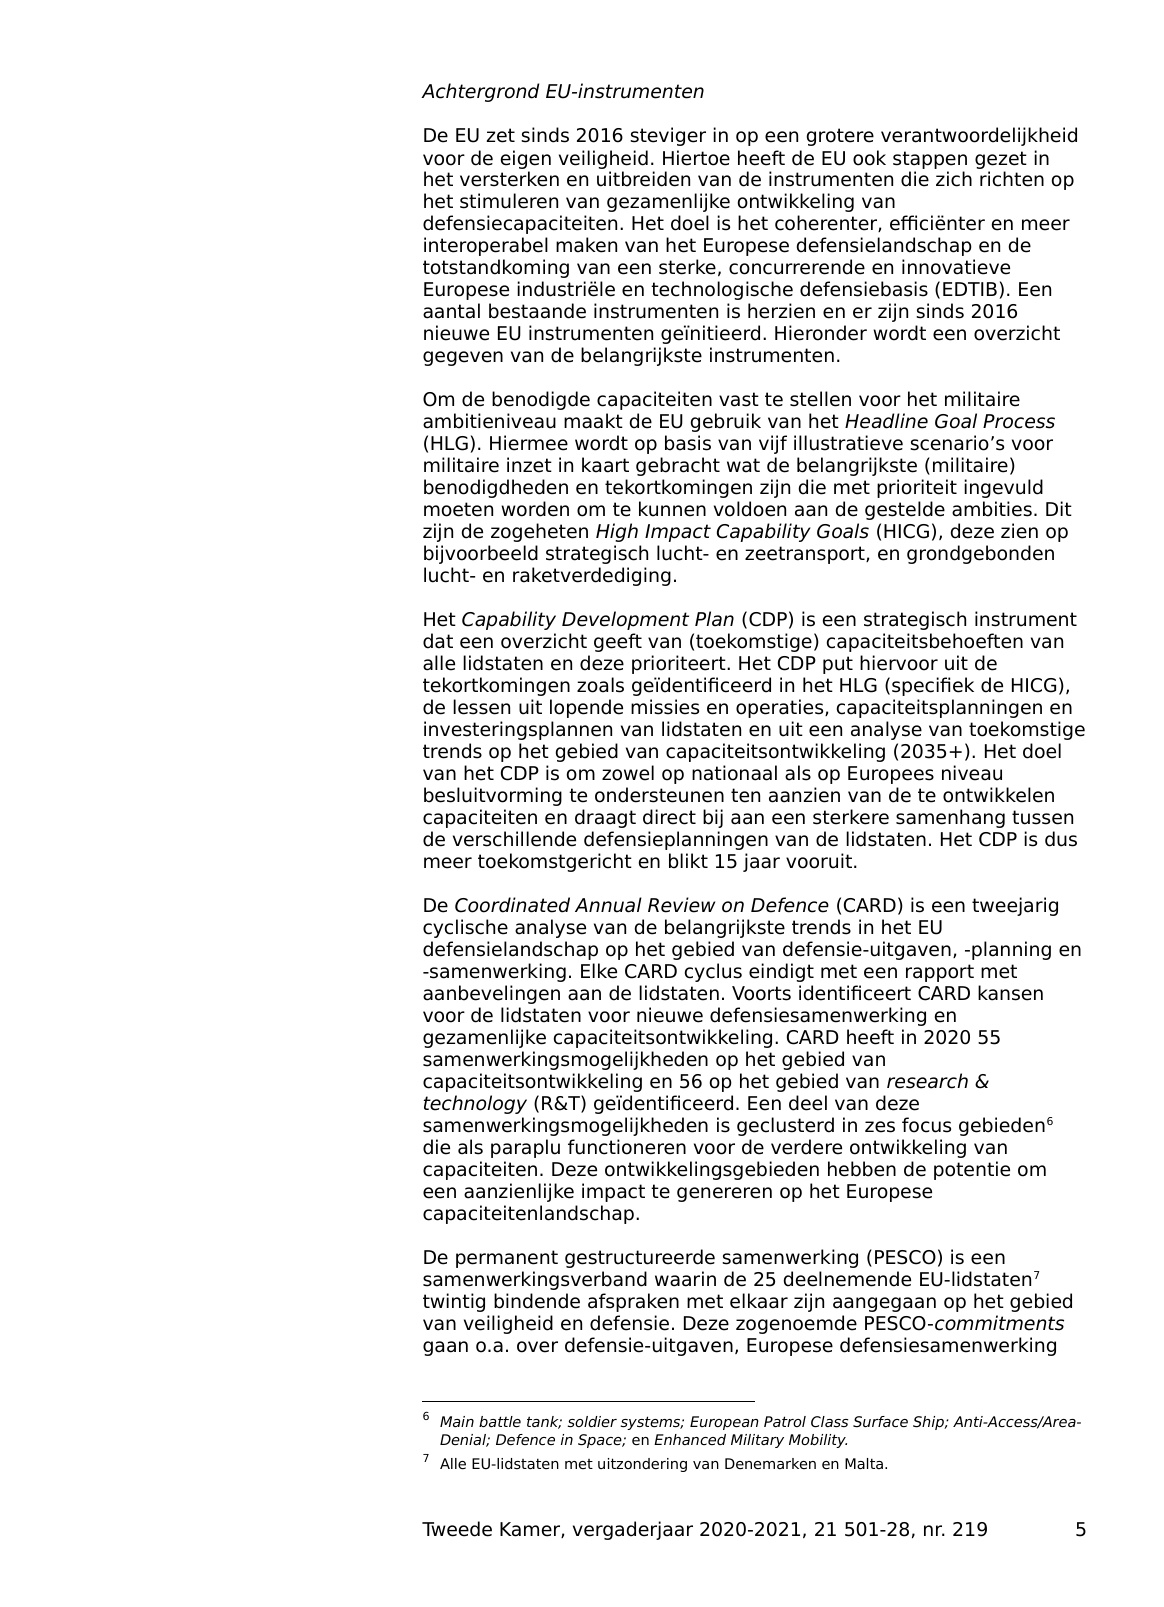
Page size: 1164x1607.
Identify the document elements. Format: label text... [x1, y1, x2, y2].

text De permanent gestructureerde samenwerking (PESCO) is een samenwerkingsverband waarin de 25 deelnemende EU-lidstaten twintig bindende afspraken met elkaar zijn aangegaan op het gebied van veiligheid en defensie. Deze zogenoemde PESCO-commitments gaan o.a. over defensie-uitgaven, Europese defensiesamenwerking [422, 1247, 1087, 1357]
text Om de benodigde capaciteiten vast te stellen voor het militaire ambitieniveau maakt de EU gebruik van het Headline Goal Process (HLG). Hiermee wordt op basis van vijf illustratieve scenario’s voor militaire inzet in kaart gebracht wat de belangrijkste (militaire) benodigdheden en tekortkomingen zijn die met prioriteit ingevuld moeten worden om te kunnen voldoen aan de gestelde ambities. Dit zijn de zogeheten High Impact Capability Goals (HICG), deze zien op bijvoorbeeld strategisch lucht- en zeetransport, en grondgebonden lucht- en raketverdediging. [422, 389, 1087, 587]
subtitle Achtergrond EU-instrumenten [422, 81, 1087, 103]
text Alle EU-lidstaten met uitzondering van Denemarken en Malta. [422, 1452, 1087, 1474]
text Het Capability Development Plan (CDP) is een strategisch instrument dat een overzicht geeft van (toekomstige) capaciteitsbehoeften van alle lidstaten en deze prioriteert. Het CDP put hiervoor uit de tekortkomingen zoals geïdentificeerd in het HLG (specifiek de HICG), de lessen uit lopende missies en operaties, capaciteitsplanningen en investeringsplannen van lidstaten en uit een analyse van toekomstige trends op het gebied van capaciteitsontwikkeling (2035+). Het doel van het CDP is om zowel op nationaal als op Europees niveau besluitvorming te ondersteunen ten aanzien van de te ontwikkelen capaciteiten en draagt direct bij aan een sterkere samenhang tussen de verschillende defensieplanningen van de lidstaten. Het CDP is dus meer toekomstgericht en blikt 15 jaar vooruit. [422, 609, 1087, 873]
text De EU zet sinds 2016 steviger in op een grotere verantwoordelijkheid voor de eigen veiligheid. Hiertoe heeft de EU ook stappen gezet in het versterken en uitbreiden van de instrumenten die zich richten op het stimuleren van gezamenlijke ontwikkeling van defensiecapaciteiten. Het doel is het coherenter, efficiënter en meer interoperabel maken van het Europese defensielandschap en de totstandkoming van een sterke, concurrerende en innovatieve Europese industriële en technologische defensiebasis (EDTIB). Een aantal bestaande instrumenten is herzien en er zijn sinds 2016 nieuwe EU instrumenten geïnitieerd. Hieronder wordt een overzicht gegeven van de belangrijkste instrumenten. [422, 125, 1087, 367]
text Main battle tank; soldier systems; European Patrol Class Surface Ship; Anti-Access/Area-Denial; Defence in Space; en Enhanced Military Mobility. [422, 1410, 1087, 1449]
text De Coordinated Annual Review on Defence (CARD) is een tweejarig cyclische analyse van de belangrijkste trends in het EU defensielandschap op het gebied van defensie-uitgaven, -planning en -samenwerking. Elke CARD cyclus eindigt met een rapport met aanbevelingen aan de lidstaten. Voorts identificeert CARD kansen voor de lidstaten voor nieuwe defensiesamenwerking en gezamenlijke capaciteitsontwikkeling. CARD heeft in 2020 55 samenwerkingsmogelijkheden op het gebied van capaciteitsontwikkeling en 56 op het gebied van research & technology (R&T) geïdentificeerd. Een deel van deze samenwerkingsmogelijkheden is geclusterd in zes focus gebieden die als paraplu functioneren voor de verdere ontwikkeling van capaciteiten. Deze ontwikkelingsgebieden hebben de potentie om een aanzienlijke impact te genereren op het Europese capaciteitenlandschap. [422, 895, 1087, 1225]
